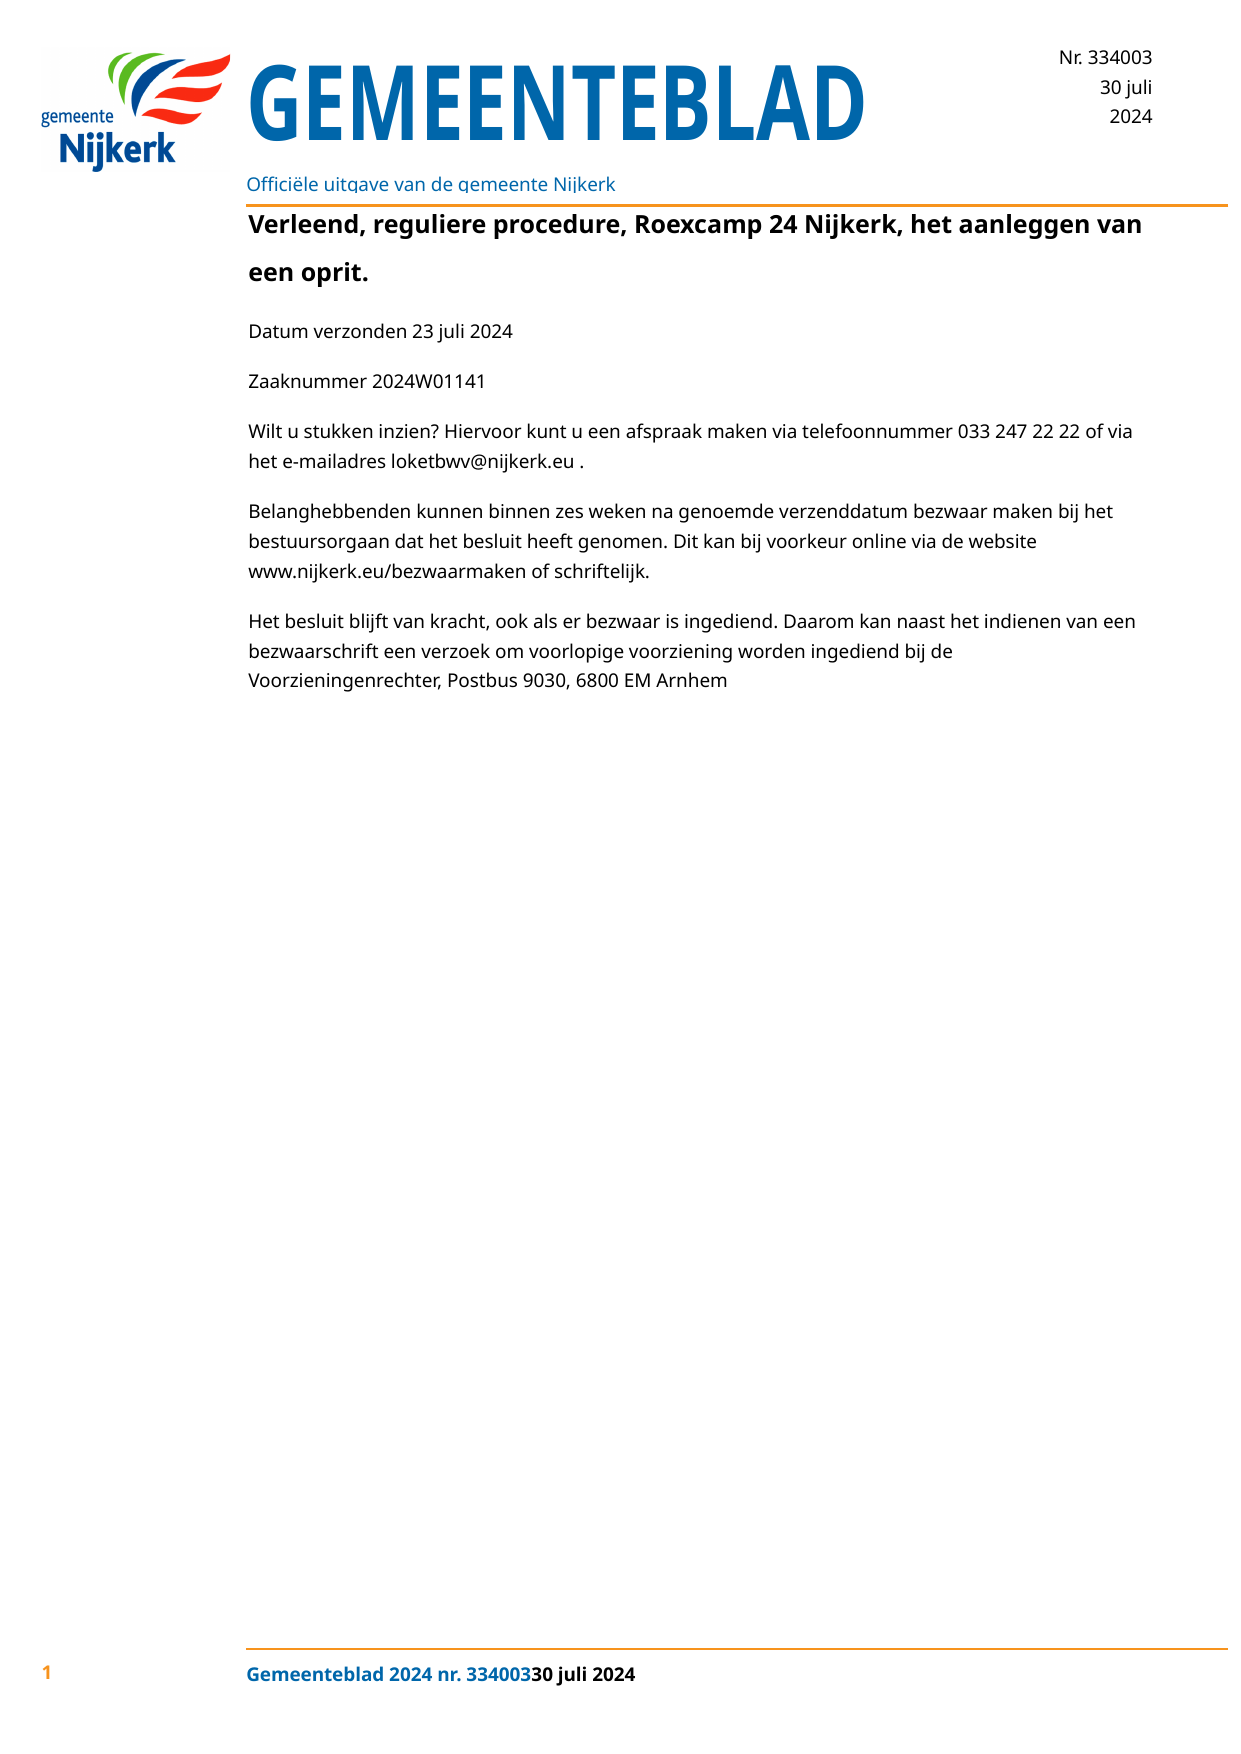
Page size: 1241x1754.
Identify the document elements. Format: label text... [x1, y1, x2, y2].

text Datum verzonden 23 juli 2024 [248, 318, 1152, 344]
text Wilt u stukken inzien? Hiervoor kunt u een afspraak maken via telefoonnummer 033 247 22 22 of via het e-mailadres loketbwv@nijkerk.eu . [248, 419, 1152, 474]
text Belanghebbenden kunnen binnen zes weken na genoemde verzenddatum bezwaar maken bij het bestuursorgaan dat het besluit heeft genomen. Dit kan bij voorkeur online via de website www.nijkerk.eu/bezwaarmaken of schriftelijk. [248, 499, 1152, 584]
picture [41, 47, 231, 172]
text Het besluit blijft van kracht, ook als er bezwaar is ingediend. Daarom kan naast het indienen van een bezwaarschrift een verzoek om voorlopige voorziening worden ingediend bij de Voorzieningenrechter, Postbus 9030, 6800 EM Arnhem [248, 608, 1152, 693]
text Verleend, reguliere procedure, Roexcamp 24 Nijkerk, het aanleggen van een oprit. [248, 207, 1152, 288]
text Zaaknummer 2024W01141 [248, 368, 1152, 394]
